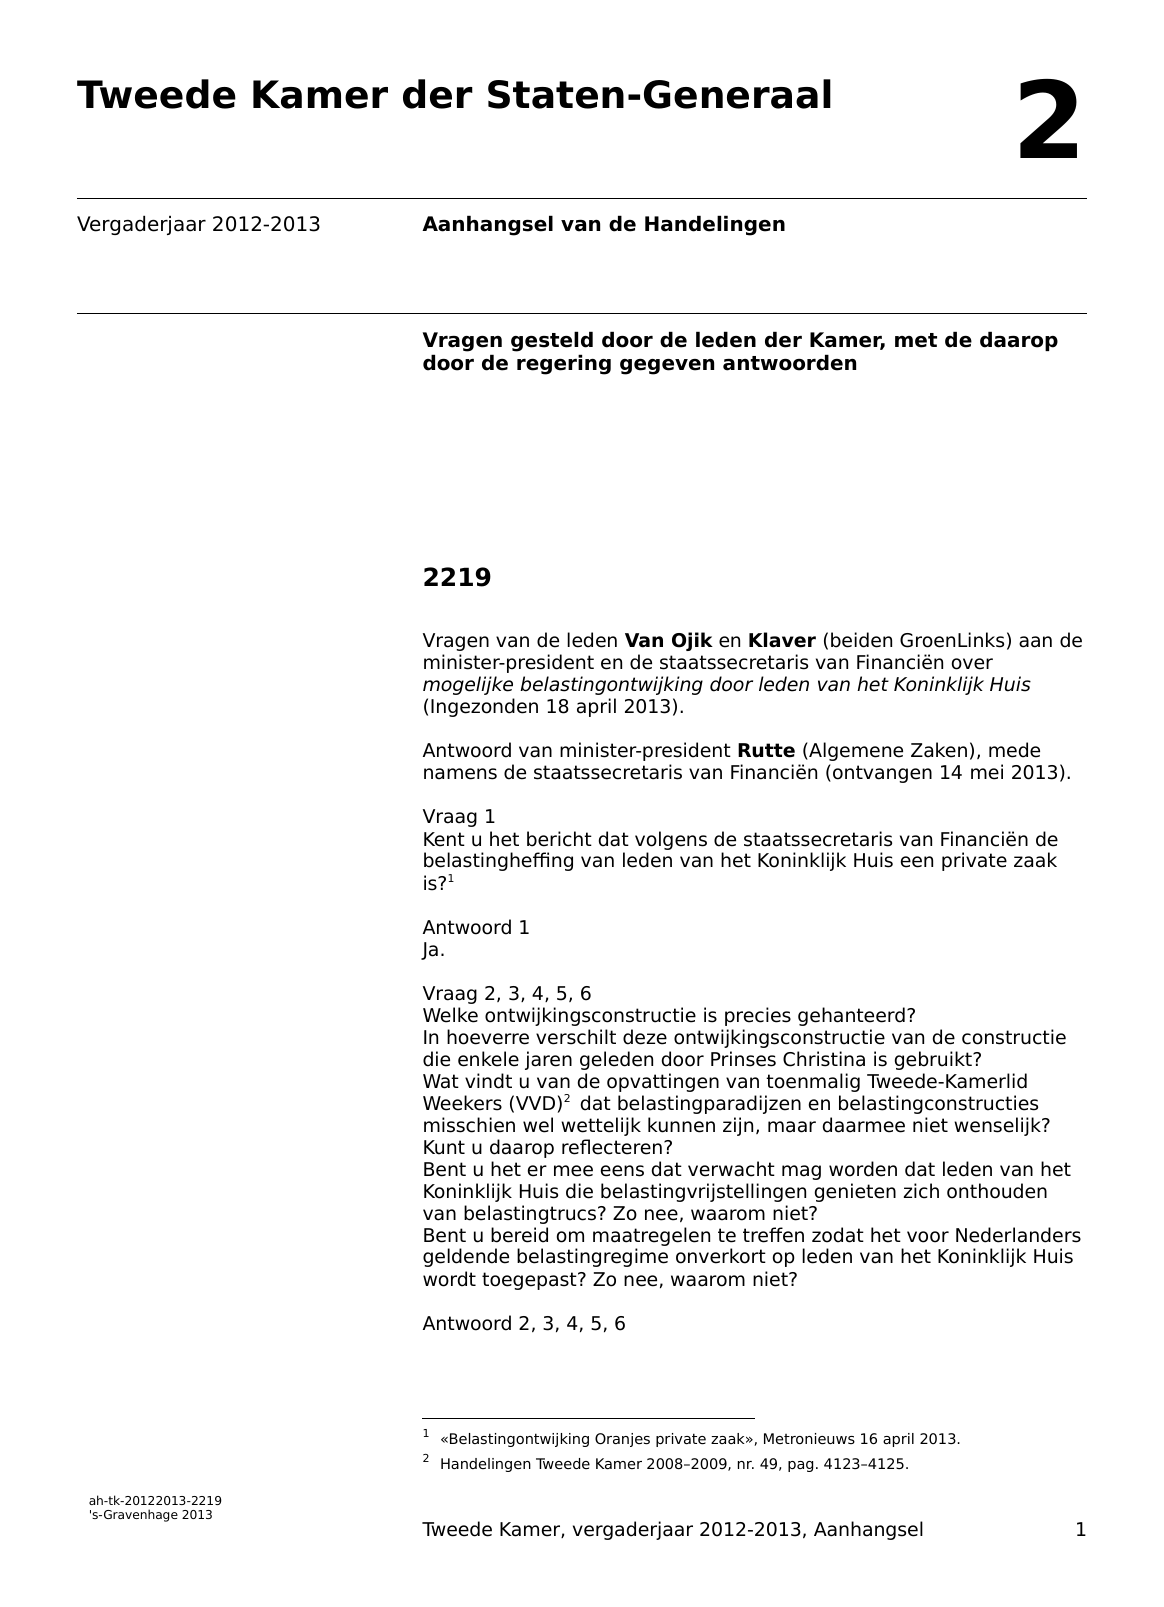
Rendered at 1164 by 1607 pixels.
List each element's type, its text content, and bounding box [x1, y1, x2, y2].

text Antwoord 2, 3, 4, 5, 6 [422, 1313, 1087, 1334]
text Bent u bereid om maatregelen te treffen zodat het voor Nederlanders geldende belastingregime onverkort op leden van het Koninklijk Huis wordt toegepast? Zo nee, waarom niet? [422, 1224, 1087, 1290]
text Bent u het er mee eens dat verwacht mag worden dat leden van het Koninklijk Huis die belastingvrijstellingen genieten zich onthouden van belastingtrucs? Zo nee, waarom niet? [422, 1158, 1087, 1224]
text «Belastingontwijking Oranjes private zaak», Metronieuws 16 april 2013. [422, 1427, 1087, 1449]
text Vraag 1 [422, 806, 1087, 828]
text Antwoord van minister-president Rutte (Algemene Zaken), mede namens de staatssecretaris van Financiën (ontvangen 14 mei 2013). [422, 740, 1087, 784]
table_cell [77, 314, 422, 375]
text Ja. [422, 938, 1087, 961]
table_header Tweede Kamer der Staten-Generaal [77, 59, 886, 198]
text Welke ontwijkingsconstructie is precies gehanteerd? [422, 1005, 1087, 1027]
text In hoeverre verschilt deze ontwijkingsconstructie van de constructie die enkele jaren geleden door Prinses Christina is gebruikt? [422, 1027, 1087, 1071]
text Handelingen Tweede Kamer 2008–2009, nr. 49, pag. 4123–4125. [422, 1452, 1087, 1474]
text Vragen van de leden Van Ojik en Klaver (beiden GroenLinks) aan de minister-president en de staatssecretaris van Financiën over mogelijke belastingontwijking door leden van het Koninklijk Huis (Ingezonden 18 april 2013). [422, 630, 1087, 718]
table_cell Vergaderjaar 2012-2013 [77, 199, 422, 313]
text Wat vindt u van de opvattingen van toenmalig Tweede-Kamerlid Weekers (VVD) dat belastingparadijzen en belastingconstructies misschien wel wettelijk kunnen zijn, maar daarmee niet wenselijk? Kunt u daarop reflecteren? [422, 1071, 1087, 1158]
table_cell Aanhangsel van de Handelingen [422, 199, 1087, 313]
text ah-tk-20122013-2219 [88, 1494, 323, 1508]
text Kent u het bericht dat volgens de staatssecretaris van Financiën de belastingheffing van leden van het Koninklijk Huis een private zaak is? [422, 828, 1087, 894]
text Antwoord 1 [422, 917, 1087, 938]
table_header 2 [886, 59, 1087, 198]
text Vraag 2, 3, 4, 5, 6 [422, 983, 1087, 1005]
text 2219 [422, 563, 1087, 592]
table_cell Vragen gesteld door de leden der Kamer, met de daarop door de regering gegeven antwoorden [422, 314, 1087, 375]
text 's-Gravenhage 2013 [88, 1508, 323, 1522]
